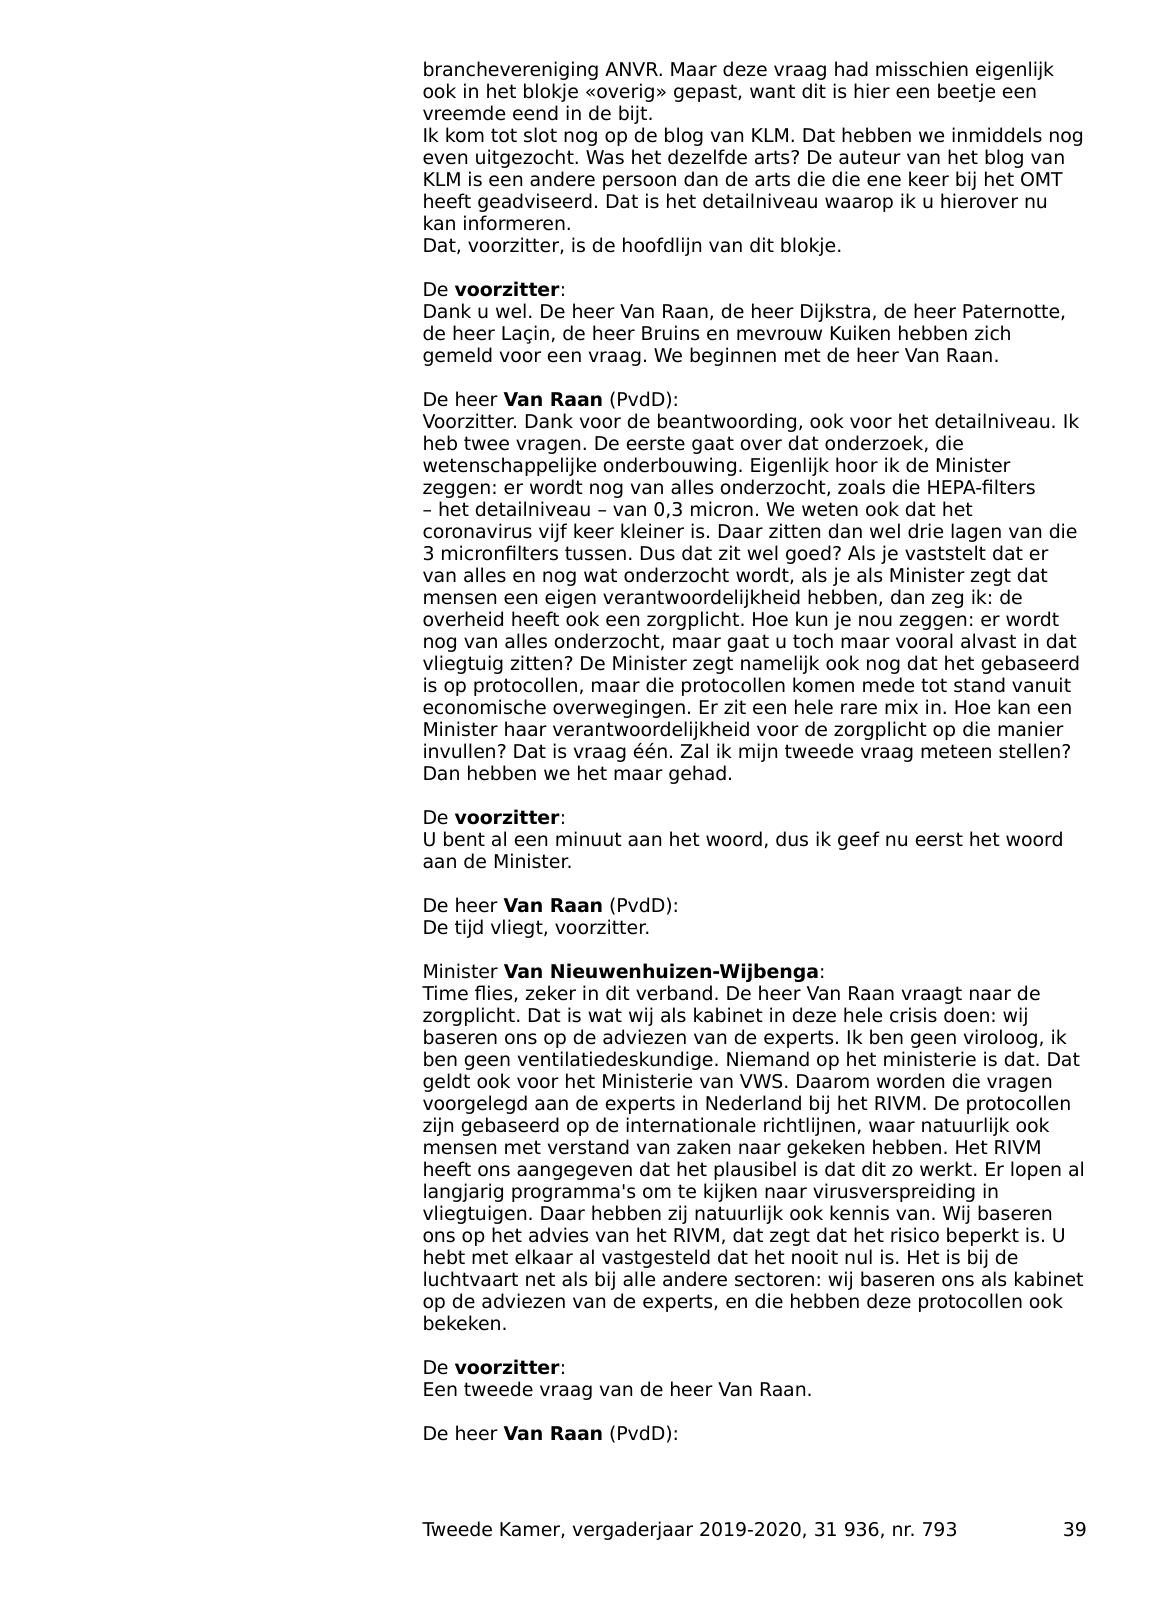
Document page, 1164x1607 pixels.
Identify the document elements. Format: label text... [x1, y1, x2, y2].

text De tijd vliegt, voorzitter. [422, 917, 1087, 939]
text Time flies, zeker in dit verband. De heer Van Raan vraagt naar de zorgplicht. Dat is wat wij als kabinet in deze hele crisis doen: wij baseren ons op de adviezen van de experts. Ik ben geen viroloog, ik ben geen ventilatiedeskundige. Niemand op het ministerie is dat. Dat geldt ook voor het Ministerie van VWS. Daarom worden die vragen voorgelegd aan de experts in Nederland bij het RIVM. De protocollen zijn gebaseerd op de internationale richtlijnen, waar natuurlijk ook mensen met verstand van zaken naar gekeken hebben. Het RIVM heeft ons aangegeven dat het plausibel is dat dit zo werkt. Er lopen al langjarig programma's om te kijken naar virusverspreiding in vliegtuigen. Daar hebben zij natuurlijk ook kennis van. Wij baseren ons op het advies van het RIVM, dat zegt dat het risico beperkt is. U hebt met elkaar al vastgesteld dat het nooit nul is. Het is bij de luchtvaart net als bij alle andere sectoren: wij baseren ons als kabinet op de adviezen van de experts, en die hebben deze protocollen ook bekeken. [422, 983, 1087, 1335]
text Ik kom tot slot nog op de blog van KLM. Dat hebben we inmiddels nog even uitgezocht. Was het dezelfde arts? De auteur van het blog van KLM is een andere persoon dan de arts die die ene keer bij het OMT heeft geadviseerd. Dat is het detailniveau waarop ik u hierover nu kan informeren. [422, 125, 1087, 235]
text Dat, voorzitter, is de hoofdlijn van dit blokje. [422, 235, 1087, 257]
text De heer Van Raan (PvdD): [422, 389, 1087, 411]
text De voorzitter: [422, 279, 1087, 301]
text Voorzitter. Dank voor de beantwoording, ook voor het detailniveau. Ik heb twee vragen. De eerste gaat over dat onderzoek, die wetenschappelijke onderbouwing. Eigenlijk hoor ik de Minister zeggen: er wordt nog van alles onderzocht, zoals die HEPA-filters – het detailniveau – van 0,3 micron. We weten ook dat het coronavirus vijf keer kleiner is. Daar zitten dan wel drie lagen van die 3 micronfilters tussen. Dus dat zit wel goed? Als je vaststelt dat er van alles en nog wat onderzocht wordt, als je als Minister zegt dat mensen een eigen verantwoordelijkheid hebben, dan zeg ik: de overheid heeft ook een zorgplicht. Hoe kun je nou zeggen: er wordt nog van alles onderzocht, maar gaat u toch maar vooral alvast in dat vliegtuig zitten? De Minister zegt namelijk ook nog dat het gebaseerd is op protocollen, maar die protocollen komen mede tot stand vanuit economische overwegingen. Er zit een hele rare mix in. Hoe kan een Minister haar verantwoordelijkheid voor de zorgplicht op die manier invullen? Dat is vraag één. Zal ik mijn tweede vraag meteen stellen? Dan hebben we het maar gehad. [422, 411, 1087, 785]
text De heer Van Raan (PvdD): [422, 895, 1087, 917]
text Minister Van Nieuwenhuizen-Wijbenga: [422, 961, 1087, 983]
text Een tweede vraag van de heer Van Raan. [422, 1379, 1087, 1401]
text branchevereniging ANVR. Maar deze vraag had misschien eigenlijk ook in het blokje «overig» gepast, want dit is hier een beetje een vreemde eend in de bijt. [422, 59, 1087, 125]
text De voorzitter: [422, 807, 1087, 829]
text U bent al een minuut aan het woord, dus ik geef nu eerst het woord aan de Minister. [422, 829, 1087, 873]
text De heer Van Raan (PvdD): [422, 1423, 1087, 1445]
text De voorzitter: [422, 1357, 1087, 1379]
text Dank u wel. De heer Van Raan, de heer Dijkstra, de heer Paternotte, de heer Laçin, de heer Bruins en mevrouw Kuiken hebben zich gemeld voor een vraag. We beginnen met de heer Van Raan. [422, 301, 1087, 367]
